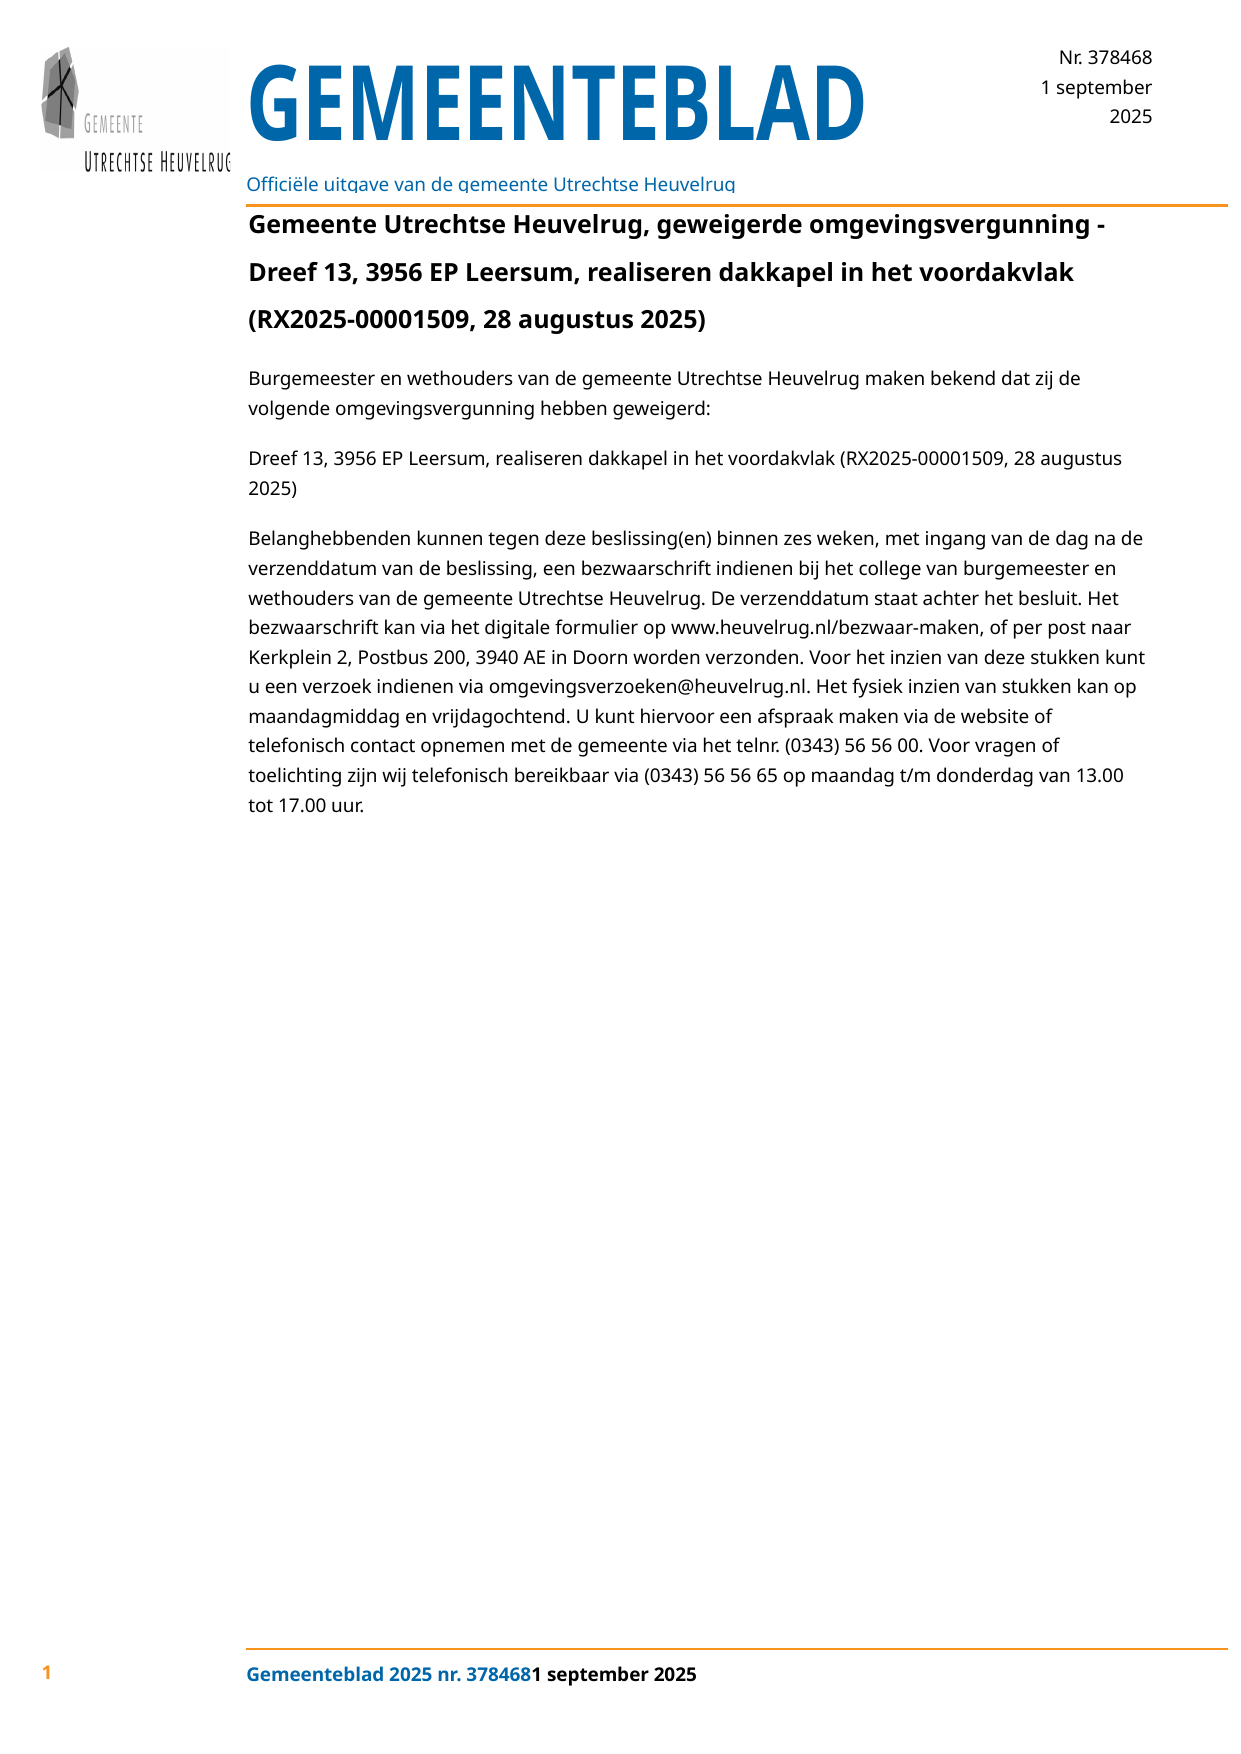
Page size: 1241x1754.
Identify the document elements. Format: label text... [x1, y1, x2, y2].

text Belanghebbenden kunnen tegen deze beslissing(en) binnen zes weken, met ingang van de dag na de verzenddatum van de beslissing, een bezwaarschrift indienen bij het college van burgemeester en wethouders van de gemeente Utrechtse Heuvelrug. De verzenddatum staat achter het besluit. Het bezwaarschrift kan via het digitale formulier op www.heuvelrug.nl/bezwaar-maken, of per post naar Kerkplein 2, Postbus 200, 3940 AE in Doorn worden verzonden. Voor het inzien van deze stukken kunt u een verzoek indienen via omgevingsverzoeken@heuvelrug.nl. Het fysiek inzien van stukken kan op maandagmiddag en vrijdagochtend. U kunt hiervoor een afspraak maken via de website of telefonisch contact opnemen met de gemeente via het telnr. (0343) 56 56 00. Voor vragen of toelichting zijn wij telefonisch bereikbaar via (0343) 56 56 65 op maandag t/m donderdag van 13.00 tot 17.00 uur. [248, 526, 1152, 817]
picture [41, 47, 231, 172]
text Dreef 13, 3956 EP Leersum, realiseren dakkapel in het voordakvlak (RX2025-00001509, 28 augustus 2025) [248, 446, 1152, 501]
text Gemeente Utrechtse Heuvelrug, geweigerde omgevingsvergunning - Dreef 13, 3956 EP Leersum, realiseren dakkapel in het voordakvlak (RX2025-00001509, 28 augustus 2025) [248, 207, 1152, 336]
text Burgemeester en wethouders van de gemeente Utrechtse Heuvelrug maken bekend dat zij de volgende omgevingsvergunning hebben geweigerd: [248, 366, 1152, 421]
